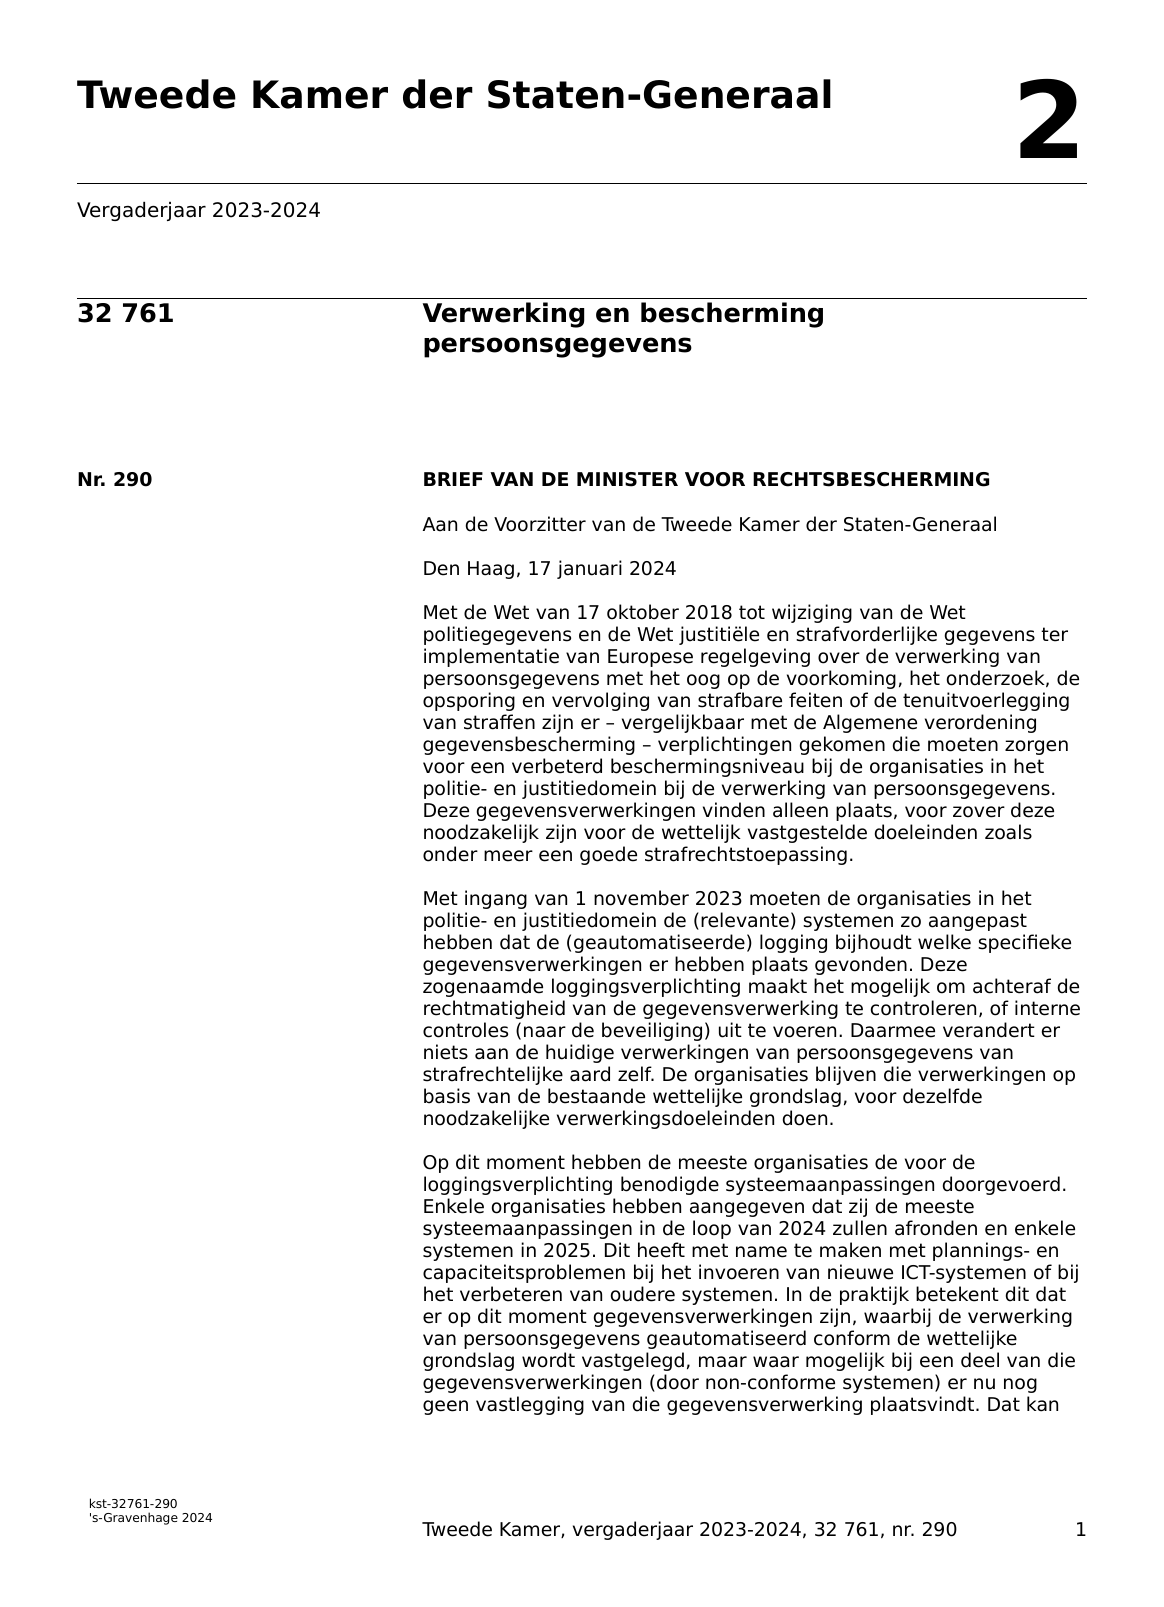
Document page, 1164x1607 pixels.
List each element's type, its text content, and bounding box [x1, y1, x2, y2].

table_cell Vergaderjaar 2023-2024 [77, 184, 1087, 298]
text 's-Gravenhage 2024 [88, 1511, 323, 1525]
text Op dit moment hebben de meeste organisaties de voor de loggingsverplichting benodigde systeemaanpassingen doorgevoerd. Enkele organisaties hebben aangegeven dat zij de meeste systeemaanpassingen in de loop van 2024 zullen afronden en enkele systemen in 2025. Dit heeft met name te maken met plannings- en capaciteitsproblemen bij het invoeren van nieuwe ICT-systemen of bij het verbeteren van oudere systemen. In de praktijk betekent dit dat er op dit moment gegevensverwerkingen zijn, waarbij de verwerking van persoonsgegevens geautomatiseerd conform de wettelijke grondslag wordt vastgelegd, maar waar mogelijk bij een deel van die gegevensverwerkingen (door non-conforme systemen) er nu nog geen vastlegging van die gegevensverwerking plaatsvindt. Dat kan [422, 1152, 1087, 1416]
table_header Tweede Kamer der Staten-Generaal [77, 59, 886, 183]
subtitle 32 761 Verwerking en bescherming persoonsgegevens [77, 299, 1087, 358]
text kst-32761-290 [88, 1497, 323, 1511]
text Met de Wet van 17 oktober 2018 tot wijziging van de Wet politiegegevens en de Wet justitiële en strafvorderlijke gegevens ter implementatie van Europese regelgeving over de verwerking van persoonsgegevens met het oog op de voorkoming, het onderzoek, de opsporing en vervolging van strafbare feiten of de tenuitvoerlegging van straffen zijn er – vergelijkbaar met de Algemene verordening gegevensbescherming – verplichtingen gekomen die moeten zorgen voor een verbeterd beschermingsniveau bij de organisaties in het politie- en justitiedomein bij de verwerking van persoonsgegevens. Deze gegevensverwerkingen vinden alleen plaats, voor zover deze noodzakelijk zijn voor de wettelijk vastgestelde doeleinden zoals onder meer een goede strafrechtstoepassing. [422, 602, 1087, 866]
text Aan de Voorzitter van de Tweede Kamer der Staten-Generaal [422, 513, 1087, 536]
subtitle Nr. 290 BRIEF VAN DE MINISTER VOOR RECHTSBESCHERMING [77, 469, 1087, 491]
table_header 2 [886, 59, 1087, 183]
text Den Haag, 17 januari 2024 [422, 558, 1087, 580]
text Met ingang van 1 november 2023 moeten de organisaties in het politie- en justitiedomein de (relevante) systemen zo aangepast hebben dat de (geautomatiseerde) logging bijhoudt welke specifieke gegevensverwerkingen er hebben plaats gevonden. Deze zogenaamde loggingsverplichting maakt het mogelijk om achteraf de rechtmatigheid van de gegevensverwerking te controleren, of interne controles (naar de beveiliging) uit te voeren. Daarmee verandert er niets aan de huidige verwerkingen van persoonsgegevens van strafrechtelijke aard zelf. De organisaties blijven die verwerkingen op basis van de bestaande wettelijke grondslag, voor dezelfde noodzakelijke verwerkingsdoeleinden doen. [422, 888, 1087, 1129]
